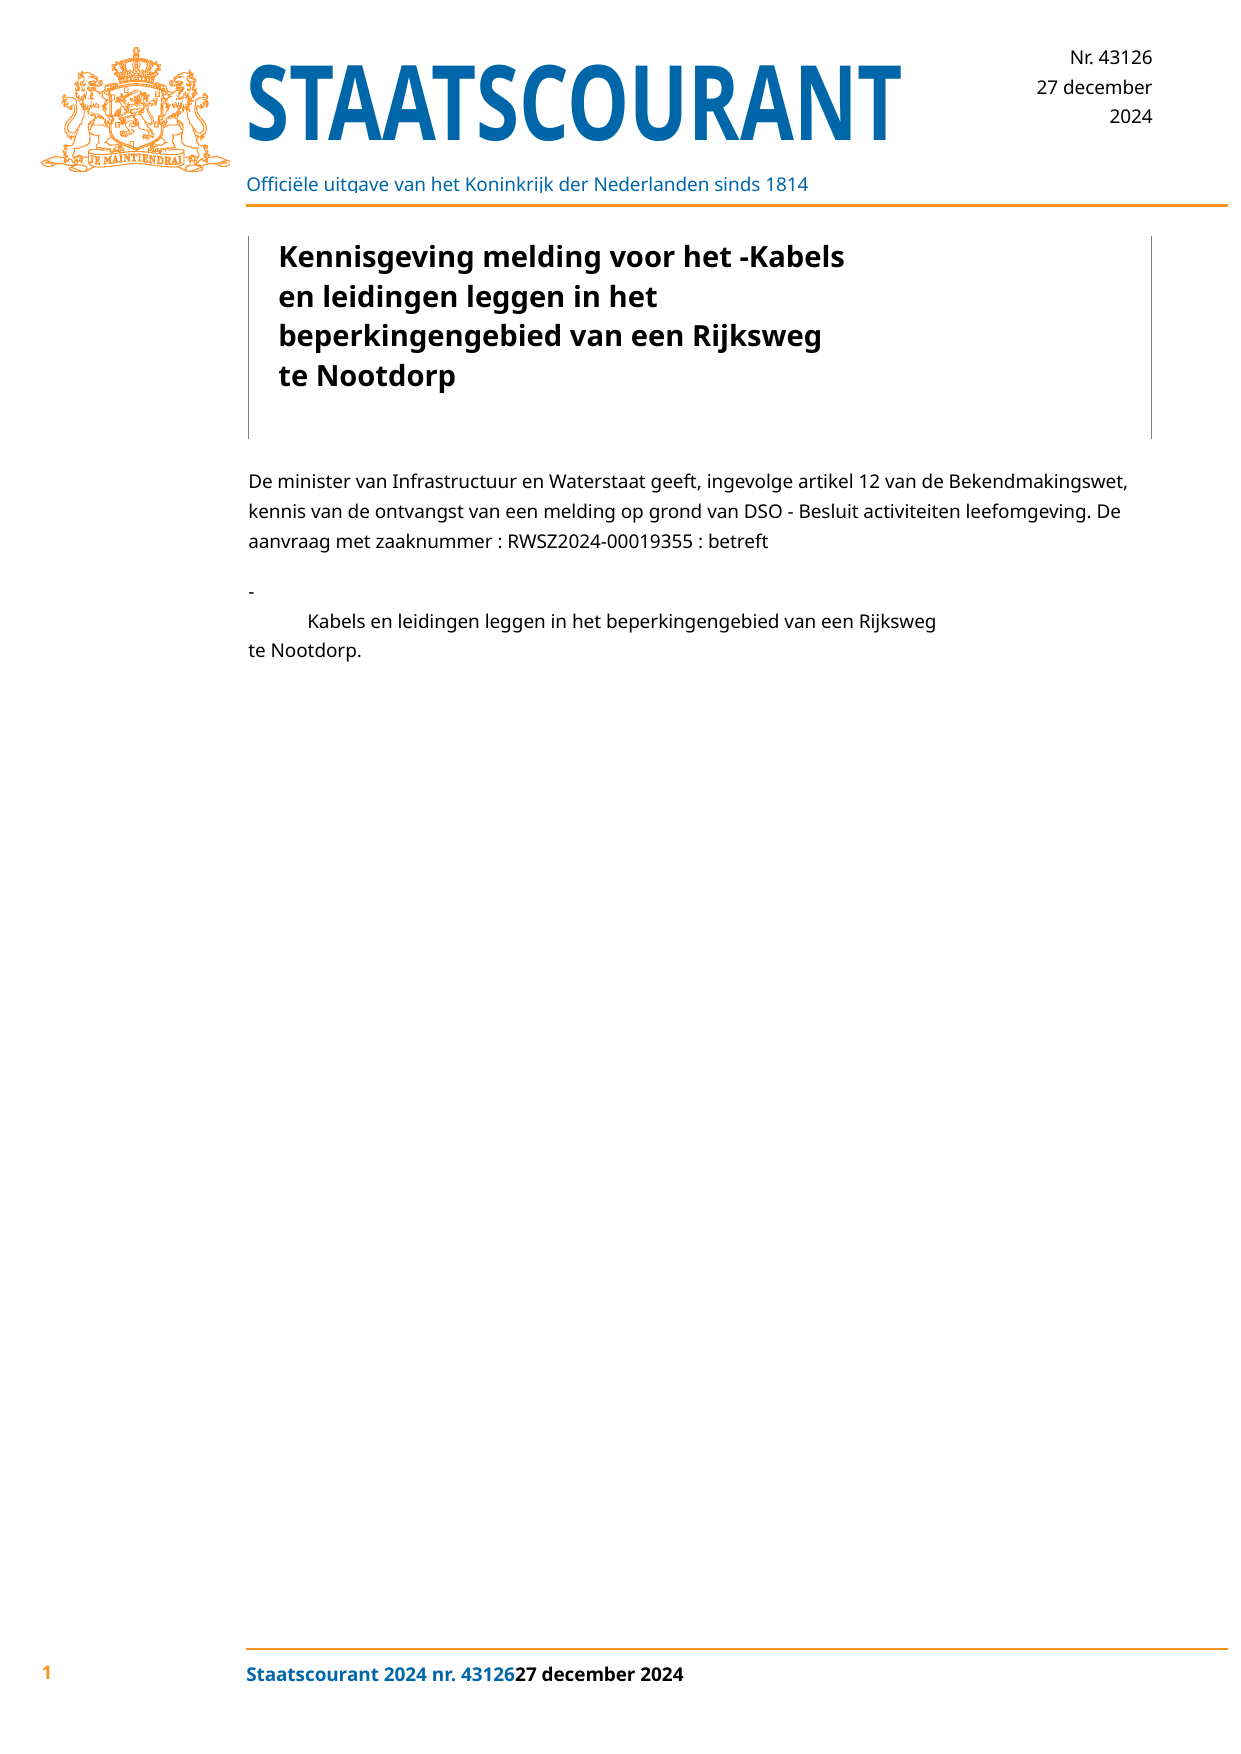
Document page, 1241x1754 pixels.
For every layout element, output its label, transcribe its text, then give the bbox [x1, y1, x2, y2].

text De minister van Infrastructuur en Waterstaat geeft, ingevolge artikel 12 van de Bekendmakingswet, kennis van de ontvangst van een melding op grond van DSO - Besluit activiteiten leefomgeving. De aanvraag met zaaknummer : RWSZ2024-00019355 : betreft [248, 469, 1152, 553]
table_header [850, 236, 912, 413]
table_header Kennisgeving melding voor het -Kabels en leidingen leggen in het beperkingengebied van een Rijksweg te Nootdorp [249, 236, 850, 439]
table_header [850, 414, 1151, 439]
list Kabels en leidingen leggen in het beperkingengebied van een Rijksweg [248, 608, 1152, 633]
table_header [1090, 236, 1151, 413]
picture [41, 47, 231, 172]
text te Nootdorp. [248, 637, 1152, 663]
picture [912, 236, 1090, 414]
